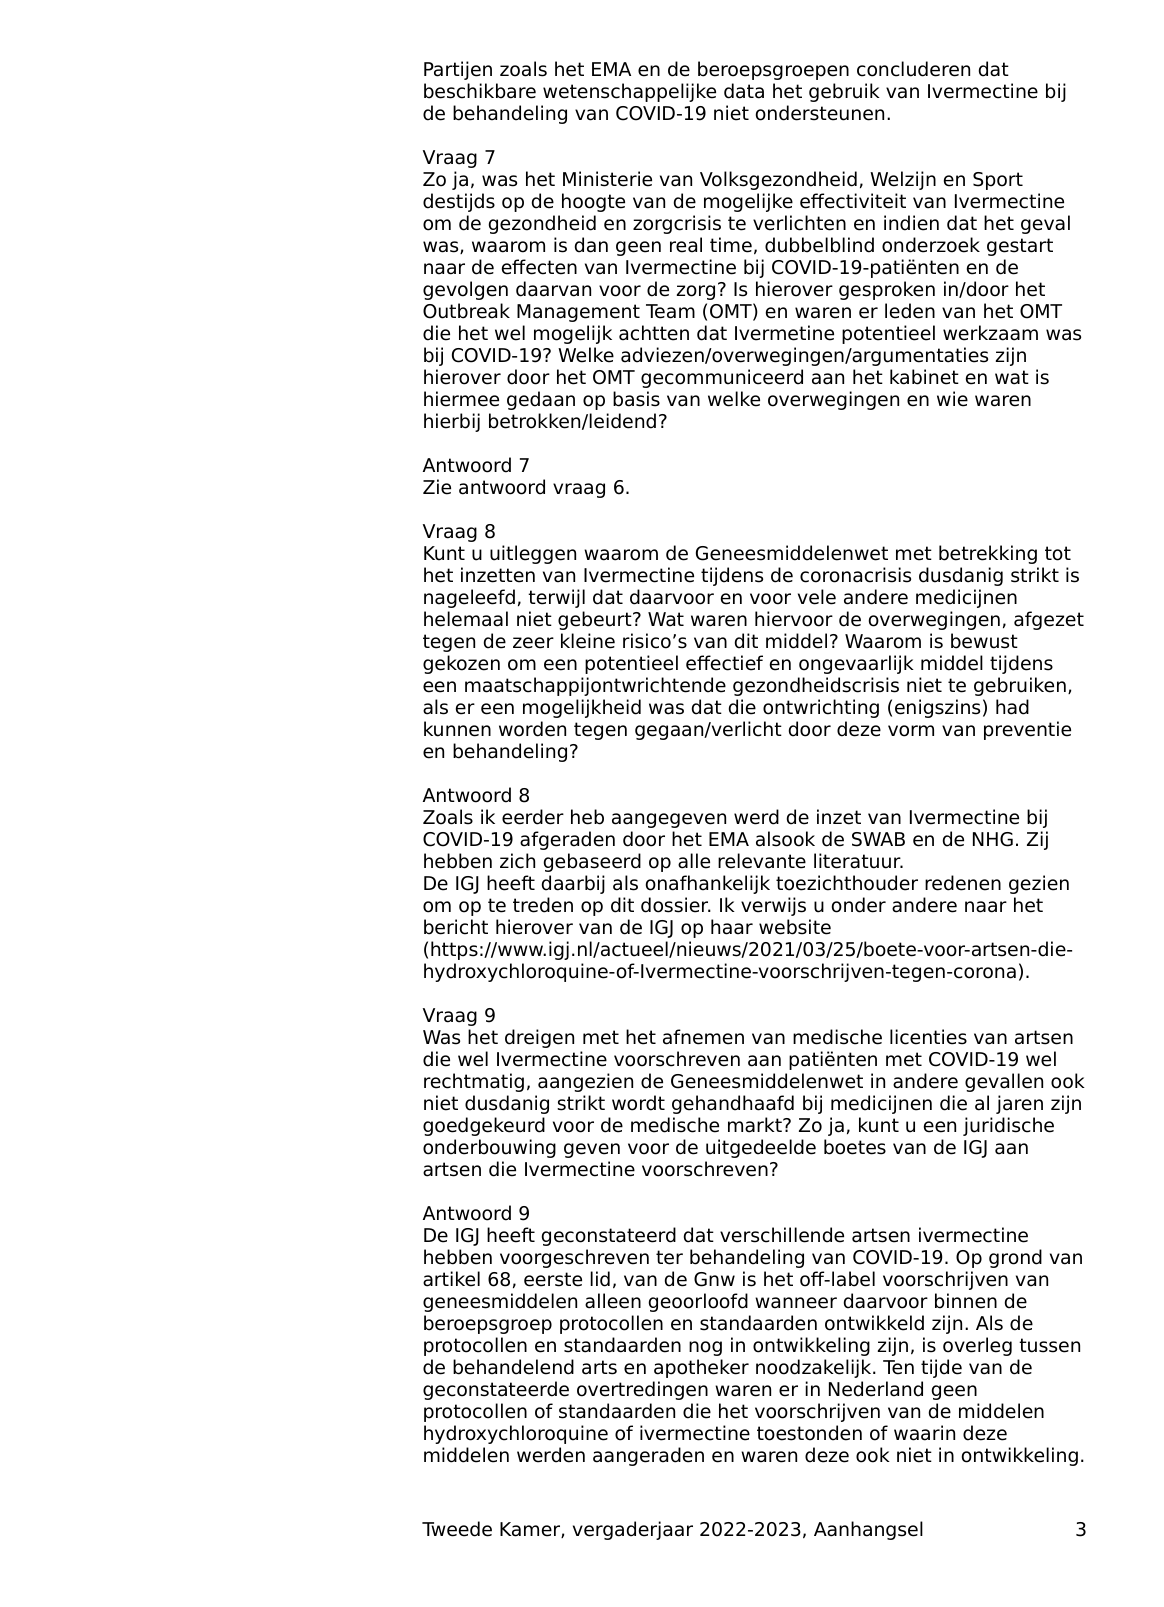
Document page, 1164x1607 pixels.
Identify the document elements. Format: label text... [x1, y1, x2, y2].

text Zoals ik eerder heb aangegeven werd de inzet van Ivermectine bij COVID-19 afgeraden door het EMA alsook de SWAB en de NHG. Zij hebben zich gebaseerd op alle relevante literatuur. [422, 807, 1087, 873]
text Antwoord 9 [422, 1203, 1087, 1225]
text Antwoord 8 [422, 785, 1087, 807]
text Antwoord 7 [422, 455, 1087, 477]
text Vraag 7 [422, 147, 1087, 169]
text Was het dreigen met het afnemen van medische licenties van artsen die wel Ivermectine voorschreven aan patiënten met COVID-19 wel rechtmatig, aangezien de Geneesmiddelenwet in andere gevallen ook niet dusdanig strikt wordt gehandhaafd bij medicijnen die al jaren zijn goedgekeurd voor de medische markt? Zo ja, kunt u een juridische onderbouwing geven voor de uitgedeelde boetes van de IGJ aan artsen die Ivermectine voorschreven? [422, 1027, 1087, 1181]
text Vraag 8 [422, 521, 1087, 543]
text Partijen zoals het EMA en de beroepsgroepen concluderen dat beschikbare wetenschappelijke data het gebruik van Ivermectine bij de behandeling van COVID-19 niet ondersteunen. [422, 59, 1087, 125]
text De IGJ heeft geconstateerd dat verschillende artsen ivermectine hebben voorgeschreven ter behandeling van COVID-19. Op grond van artikel 68, eerste lid, van de Gnw is het off-label voorschrijven van geneesmiddelen alleen geoorloofd wanneer daarvoor binnen de beroepsgroep protocollen en standaarden ontwikkeld zijn. Als de protocollen en standaarden nog in ontwikkeling zijn, is overleg tussen de behandelend arts en apotheker noodzakelijk. Ten tijde van de geconstateerde overtredingen waren er in Nederland geen protocollen of standaarden die het voorschrijven van de middelen hydroxychloroquine of ivermectine toestonden of waarin deze middelen werden aangeraden en waren deze ook niet in ontwikkeling. [422, 1225, 1087, 1467]
text Zo ja, was het Ministerie van Volksgezondheid, Welzijn en Sport destijds op de hoogte van de mogelijke effectiviteit van Ivermectine om de gezondheid en zorgcrisis te verlichten en indien dat het geval was, waarom is dan geen real time, dubbelblind onderzoek gestart naar de effecten van Ivermectine bij COVID-19-patiënten en de gevolgen daarvan voor de zorg? Is hierover gesproken in/door het Outbreak Management Team (OMT) en waren er leden van het OMT die het wel mogelijk achtten dat Ivermetine potentieel werkzaam was bij COVID-19? Welke adviezen/overwegingen/argumentaties zijn hierover door het OMT gecommuniceerd aan het kabinet en wat is hiermee gedaan op basis van welke overwegingen en wie waren hierbij betrokken/leidend? [422, 169, 1087, 433]
text De IGJ heeft daarbij als onafhankelijk toezichthouder redenen gezien om op te treden op dit dossier. Ik verwijs u onder andere naar het bericht hierover van de IGJ op haar website (https://www.igj.nl/actueel/nieuws/2021/03/25/boete-voor-artsen-die-hydroxychloroquine-of-Ivermectine-voorschrijven-tegen-corona). [422, 873, 1087, 983]
text Kunt u uitleggen waarom de Geneesmiddelenwet met betrekking tot het inzetten van Ivermectine tijdens de coronacrisis dusdanig strikt is nageleefd, terwijl dat daarvoor en voor vele andere medicijnen helemaal niet gebeurt? Wat waren hiervoor de overwegingen, afgezet tegen de zeer kleine risico’s van dit middel? Waarom is bewust gekozen om een potentieel effectief en ongevaarlijk middel tijdens een maatschappijontwrichtende gezondheidscrisis niet te gebruiken, als er een mogelijkheid was dat die ontwrichting (enigszins) had kunnen worden tegen gegaan/verlicht door deze vorm van preventie en behandeling? [422, 543, 1087, 763]
text Zie antwoord vraag 6. [422, 477, 1087, 499]
text Vraag 9 [422, 1005, 1087, 1027]
